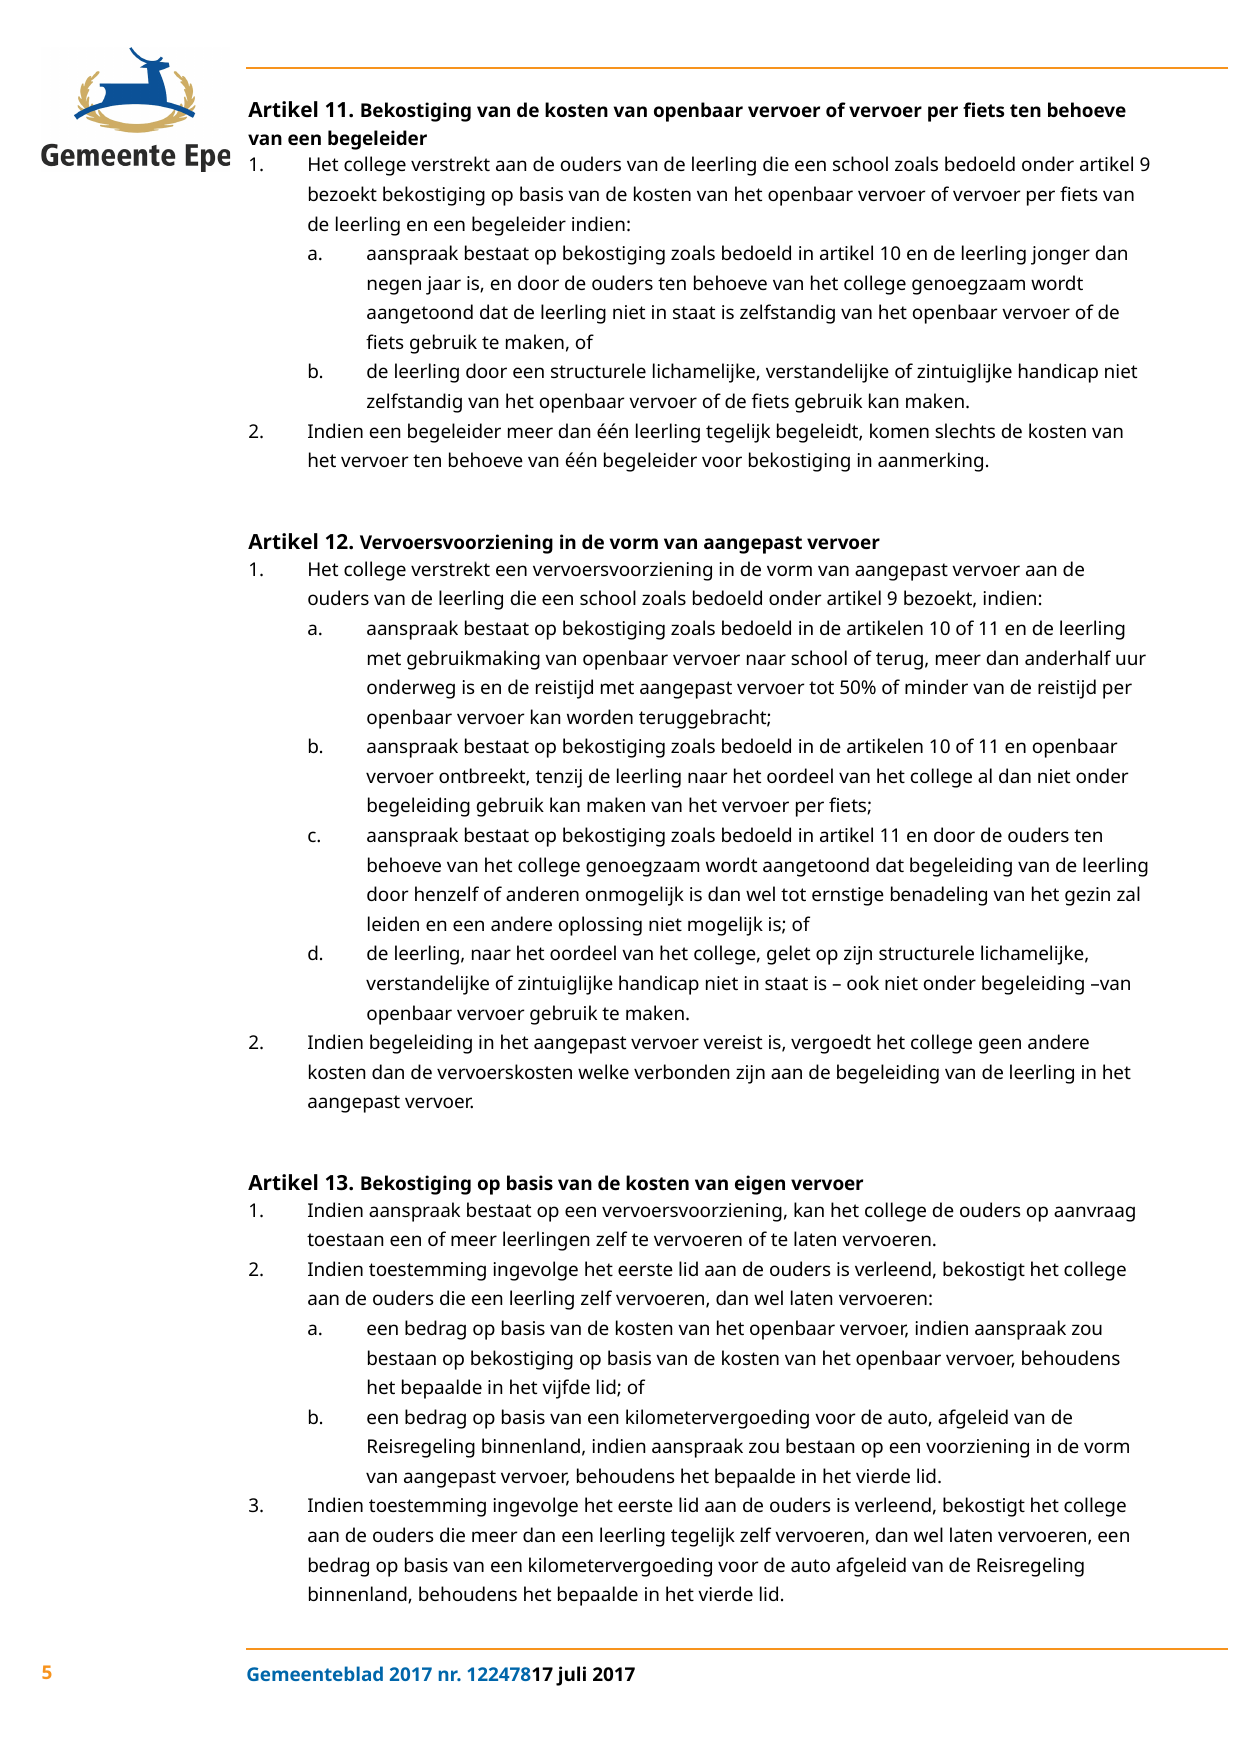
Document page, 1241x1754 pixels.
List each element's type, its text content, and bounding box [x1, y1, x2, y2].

picture [41, 47, 231, 172]
list aanspraak bestaat op bekostiging zoals bedoeld in de artikelen 10 of 11 en openbaar vervoer ontbreekt, tenzij de leerling naar het oordeel van het college al dan niet onder begeleiding gebruik kan maken van het vervoer per fiets; [307, 733, 1152, 818]
list een bedrag op basis van de kosten van het openbaar vervoer, indien aanspraak zou bestaan op bekostiging op basis van de kosten van het openbaar vervoer, behoudens het bepaalde in het vijfde lid; of [307, 1315, 1152, 1400]
list aanspraak bestaat op bekostiging zoals bedoeld in de artikelen 10 of 11 en de leerling met gebruikmaking van openbaar vervoer naar school of terug, meer dan anderhalf uur onderweg is en de reistijd met aangepast vervoer tot 50% of minder van de reistijd per openbaar vervoer kan worden teruggebracht; [307, 615, 1152, 729]
list Indien aanspraak bestaat op een vervoersvoorziening, kan het college de ouders op aanvraag toestaan een of meer leerlingen zelf te vervoeren of te laten vervoeren. [248, 1197, 1152, 1252]
text Artikel 13. Bekostiging op basis van de kosten van eigen vervoer [248, 1168, 1152, 1197]
list Indien begeleiding in het aangepast vervoer vereist is, vergoedt het college geen andere kosten dan de vervoerskosten welke verbonden zijn aan de begeleiding van de leerling in het aangepast vervoer. [248, 1029, 1152, 1114]
text Artikel 11. Bekostiging van de kosten van openbaar vervoer of vervoer per fiets ten behoeve van een begeleider [248, 95, 1152, 152]
list Indien toestemming ingevolge het eerste lid aan de ouders is verleend, bekostigt het college aan de ouders die een leerling zelf vervoeren, dan wel laten vervoeren: [248, 1256, 1152, 1311]
list Indien toestemming ingevolge het eerste lid aan de ouders is verleend, bekostigt het college aan de ouders die meer dan een leerling tegelijk zelf vervoeren, dan wel laten vervoeren, een bedrag op basis van een kilometervergoeding voor de auto afgeleid van de Reisregeling binnenland, behoudens het bepaalde in het vierde lid. [248, 1493, 1152, 1607]
list Indien een begeleider meer dan één leerling tegelijk begeleidt, komen slechts de kosten van het vervoer ten behoeve van één begeleider voor bekostiging in aanmerking. [248, 418, 1152, 473]
list de leerling door een structurele lichamelijke, verstandelijke of zintuiglijke handicap niet zelfstandig van het openbaar vervoer of de fiets gebruik kan maken. [307, 359, 1152, 414]
list aanspraak bestaat op bekostiging zoals bedoeld in artikel 11 en door de ouders ten behoeve van het college genoegzaam wordt aangetoond dat begeleiding van de leerling door henzelf of anderen onmogelijk is dan wel tot ernstige benadeling van het gezin zal leiden en een andere oplossing niet mogelijk is; of [307, 822, 1152, 937]
list een bedrag op basis van een kilometervergoeding voor de auto, afgeleid van de Reisregeling binnenland, indien aanspraak zou bestaan op een voorziening in de vorm van aangepast vervoer, behoudens het bepaalde in het vierde lid. [307, 1404, 1152, 1489]
text Artikel 12. Vervoersvoorziening in de vorm van aangepast vervoer [248, 527, 1152, 556]
list de leerling, naar het oordeel van het college, gelet op zijn structurele lichamelijke, verstandelijke of zintuiglijke handicap niet in staat is – ook niet onder begeleiding –van openbaar vervoer gebruik te maken. [307, 941, 1152, 1025]
list Het college verstrekt aan de ouders van de leerling die een school zoals bedoeld onder artikel 9 bezoekt bekostiging op basis van de kosten van het openbaar vervoer of vervoer per fiets van de leerling en een begeleider indien: [248, 152, 1152, 237]
list Het college verstrekt een vervoersvoorziening in de vorm van aangepast vervoer aan de ouders van de leerling die een school zoals bedoeld onder artikel 9 bezoekt, indien: [248, 556, 1152, 611]
list aanspraak bestaat op bekostiging zoals bedoeld in artikel 10 en de leerling jonger dan negen jaar is, en door de ouders ten behoeve van het college genoegzaam wordt aangetoond dat de leerling niet in staat is zelfstandig van het openbaar vervoer of de fiets gebruik te maken, of [307, 240, 1152, 355]
